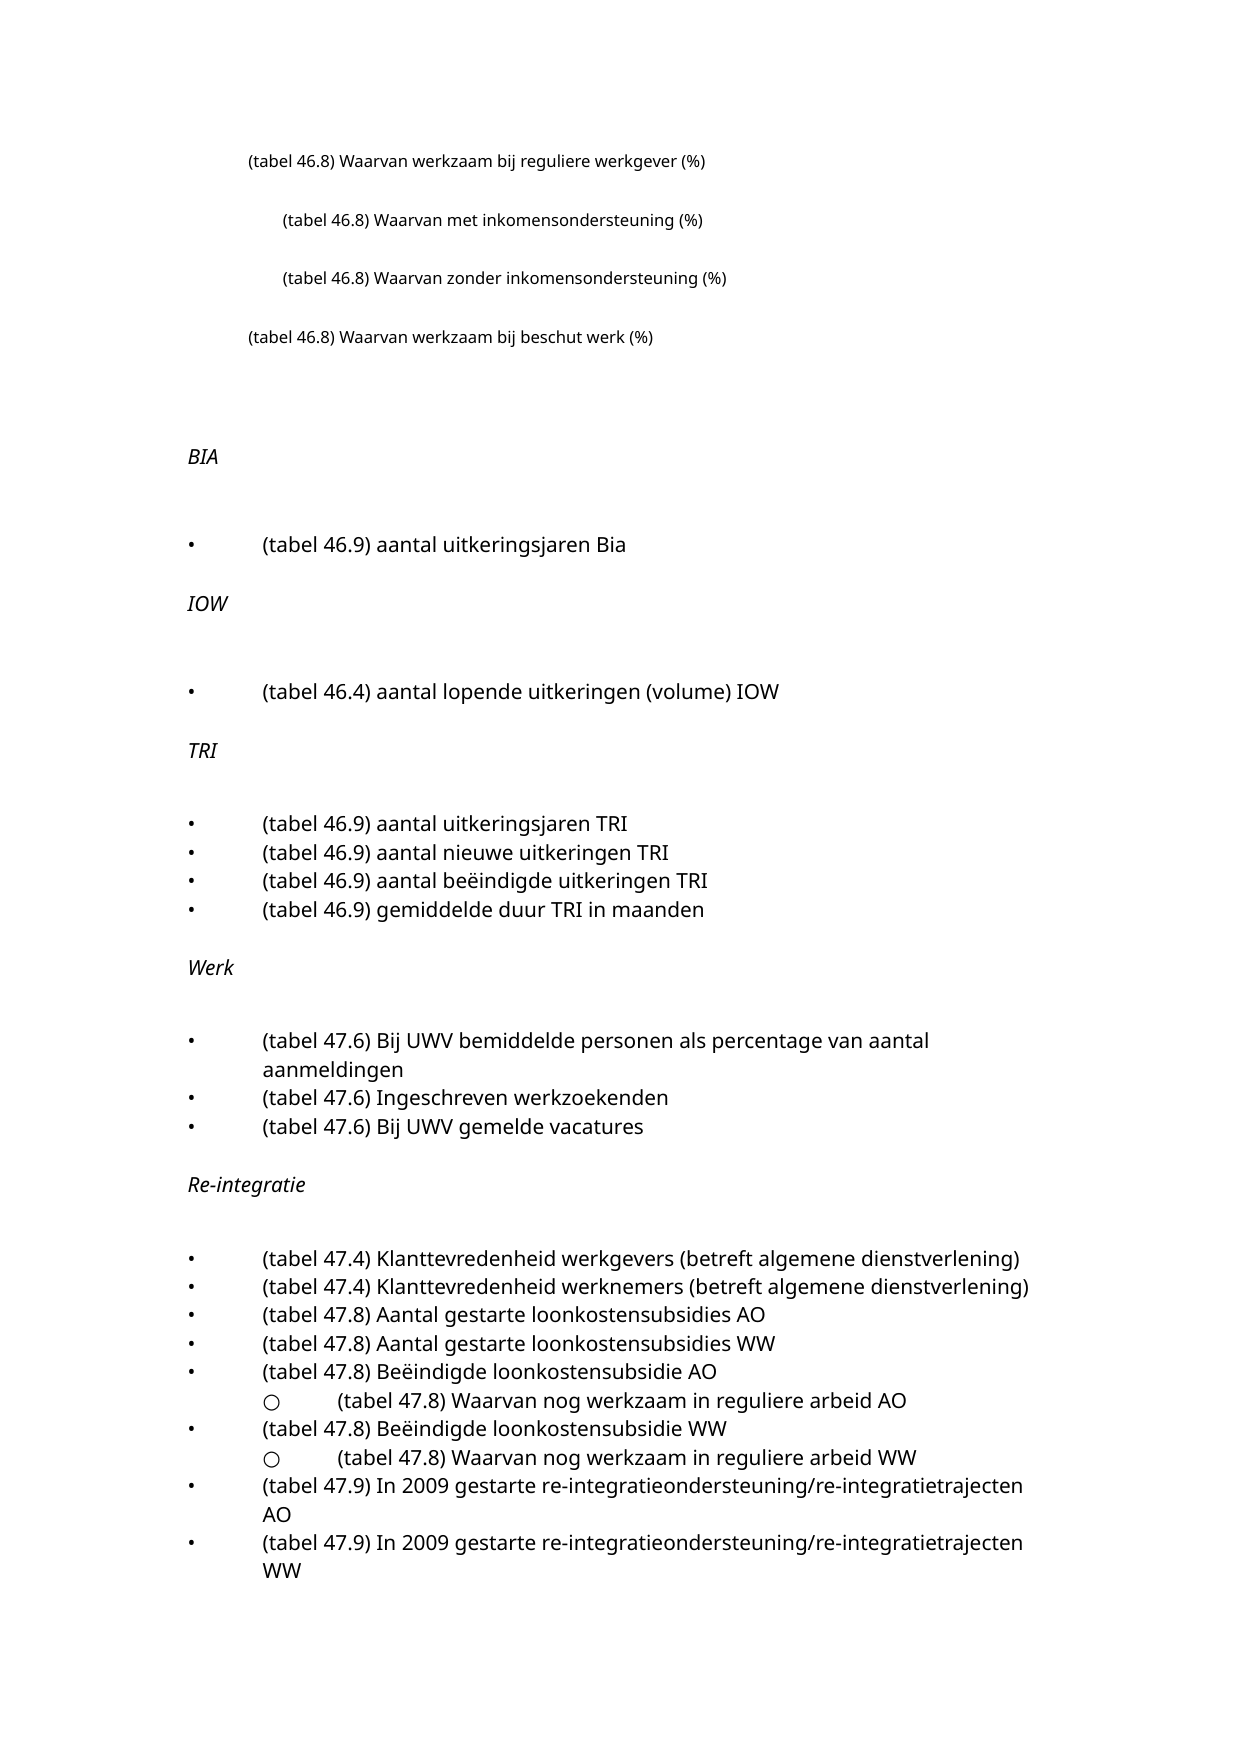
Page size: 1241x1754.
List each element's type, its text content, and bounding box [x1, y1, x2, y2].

list (tabel 47.9) In 2009 gestarte re-integratieondersteuning/re-integratietrajecten AO [187, 1471, 1053, 1528]
text Re-integratie [187, 1170, 1053, 1199]
table_cell [188, 325, 213, 384]
table_cell (tabel 46.8) Waarvan zonder inkomensondersteuning (%) [283, 267, 1053, 325]
list (tabel 47.8) Aantal gestarte loonkostensubsidies AO [187, 1301, 1053, 1329]
text Werk [187, 953, 1053, 982]
text IOW [187, 589, 1053, 617]
list (tabel 47.6) Ingeschreven werkzoekenden [187, 1083, 1053, 1112]
table_cell [188, 209, 213, 267]
table_cell [248, 209, 283, 267]
list (tabel 46.9) aantal uitkeringsjaren TRI [187, 809, 1053, 838]
table_cell [214, 209, 248, 267]
table_cell (tabel 46.8) Waarvan werkzaam bij beschut werk (%) [248, 325, 1053, 384]
list (tabel 47.6) Bij UWV gemelde vacatures [187, 1112, 1053, 1140]
table_cell [214, 325, 248, 384]
list (tabel 47.8) Beëindigde loonkostensubsidie WW [187, 1414, 1053, 1443]
list (tabel 47.4) Klanttevredenheid werkgevers (betreft algemene dienstverlening) [187, 1244, 1053, 1272]
list (tabel 46.9) aantal uitkeringsjaren Bia [187, 531, 1053, 559]
table_cell [214, 267, 248, 325]
table_cell [188, 267, 213, 325]
list (tabel 46.9) gemiddelde duur TRI in maanden [187, 895, 1053, 923]
table_cell [214, 150, 248, 208]
list (tabel 47.8) Beëindigde loonkostensubsidie AO [187, 1357, 1053, 1386]
list (tabel 46.9) aantal beëindigde uitkeringen TRI [187, 866, 1053, 895]
list (tabel 47.6) Bij UWV bemiddelde personen als percentage van aantal aanmeldingen [187, 1027, 1053, 1083]
table_cell (tabel 46.8) Waarvan werkzaam bij reguliere werkgever (%) [248, 150, 1053, 208]
table_cell (tabel 46.8) Waarvan met inkomensondersteuning (%) [283, 209, 1053, 267]
list (tabel 47.8) Waarvan nog werkzaam in reguliere arbeid WW [262, 1443, 1053, 1471]
list (tabel 47.4) Klanttevredenheid werknemers (betreft algemene dienstverlening) [187, 1272, 1053, 1301]
list (tabel 47.8) Aantal gestarte loonkostensubsidies WW [187, 1329, 1053, 1357]
list (tabel 47.8) Waarvan nog werkzaam in reguliere arbeid AO [262, 1386, 1053, 1414]
list (tabel 46.9) aantal nieuwe uitkeringen TRI [187, 838, 1053, 866]
table_cell [188, 150, 213, 208]
list (tabel 47.9) In 2009 gestarte re-integratieondersteuning/re-integratietrajecten WW [187, 1528, 1053, 1585]
text TRI [187, 736, 1053, 764]
list (tabel 46.4) aantal lopende uitkeringen (volume) IOW [187, 677, 1053, 706]
table_cell [248, 267, 283, 325]
text BIA [187, 442, 1053, 471]
